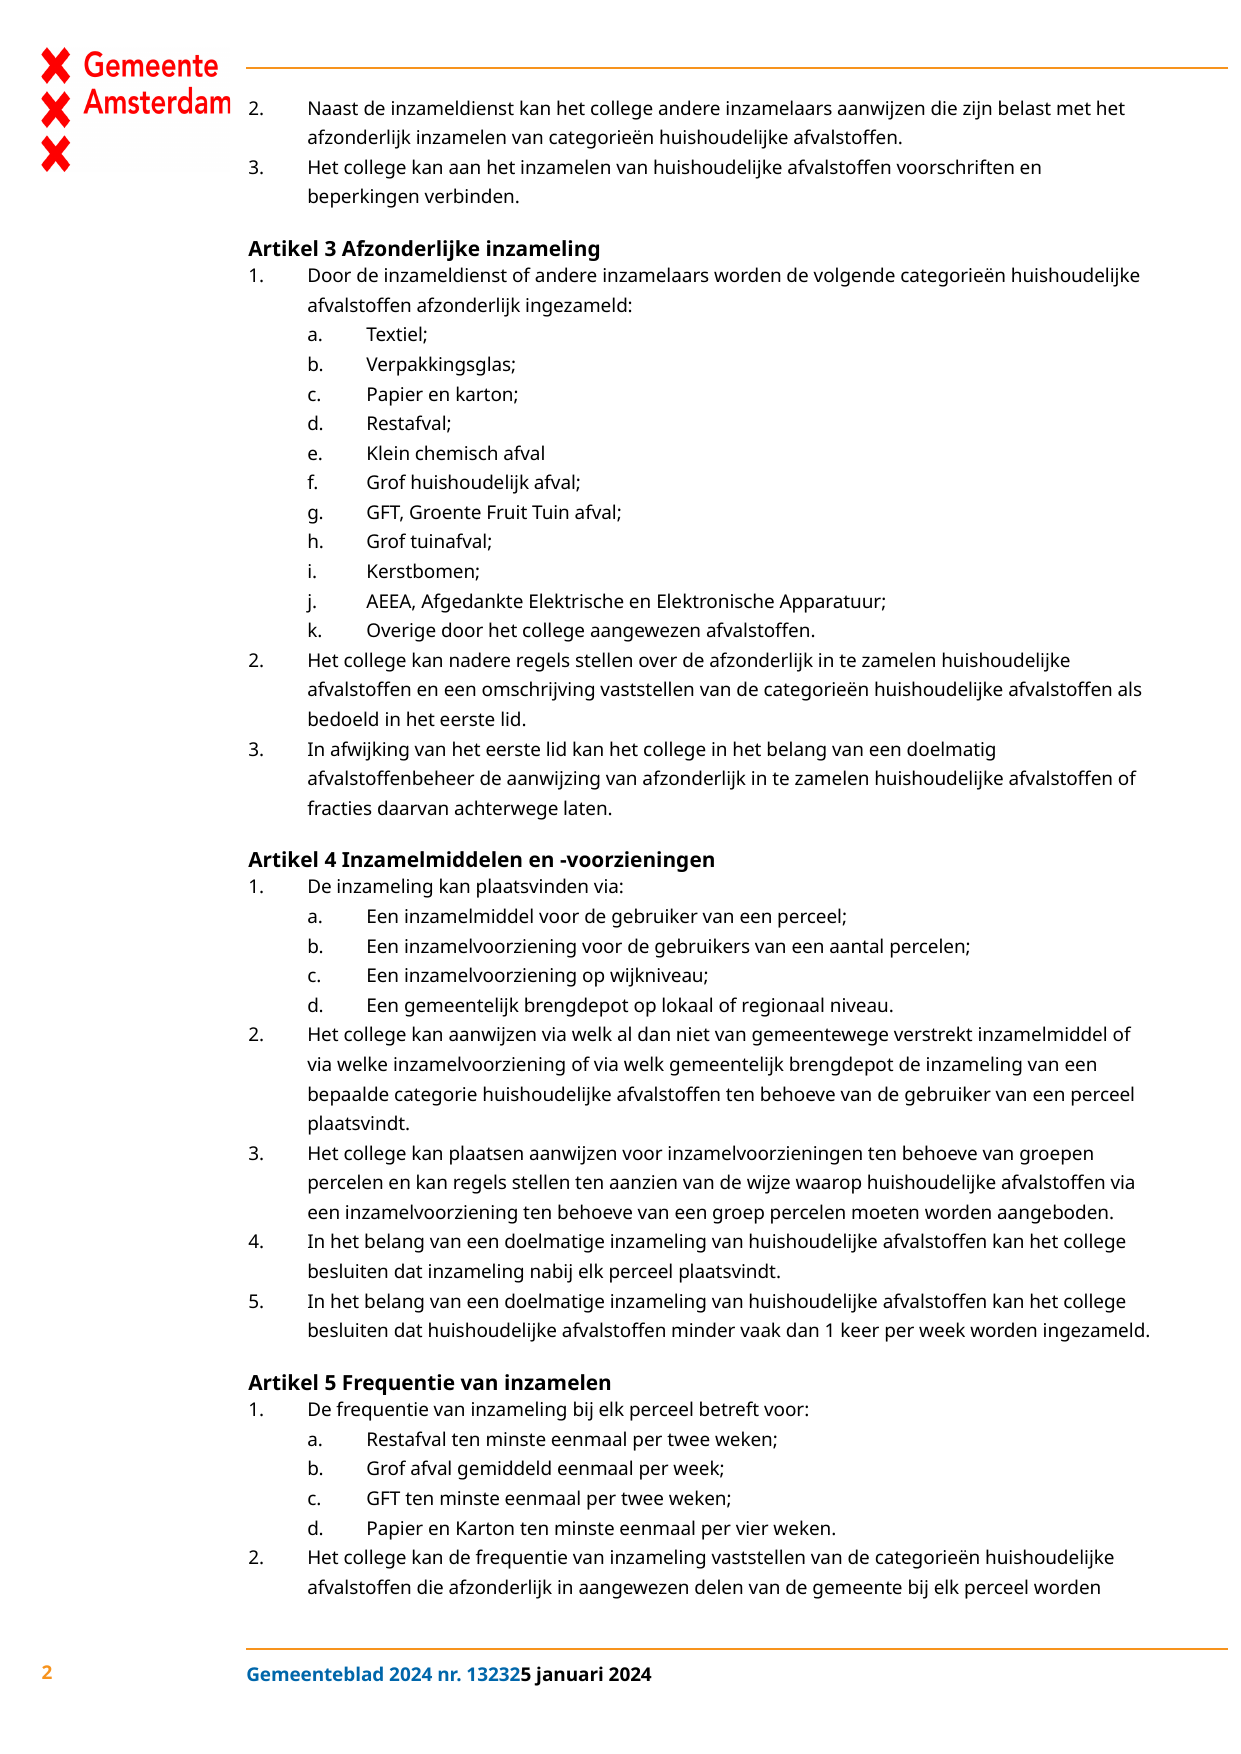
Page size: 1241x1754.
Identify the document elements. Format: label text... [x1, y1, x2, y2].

list Door de inzameldienst of andere inzamelaars worden de volgende categorieën huishoudelijke afvalstoffen afzonderlijk ingezameld: [248, 262, 1152, 318]
list Kerstbomen; [307, 558, 1152, 584]
list Het college kan de frequentie van inzameling vaststellen van de categorieën huishoudelijke afvalstoffen die afzonderlijk in aangewezen delen van de gemeente bij elk perceel worden [248, 1544, 1152, 1599]
list Het college kan aan het inzamelen van huishoudelijke afvalstoffen voorschriften en beperkingen verbinden. [248, 154, 1152, 209]
picture [41, 47, 231, 172]
list Grof huishoudelijk afval; [307, 469, 1152, 495]
list Restafval ten minste eenmaal per twee weken; [307, 1426, 1152, 1452]
list Restafval; [307, 410, 1152, 436]
list Naast de inzameldienst kan het college andere inzamelaars aanwijzen die zijn belast met het afzonderlijk inzamelen van categorieën huishoudelijke afvalstoffen. [248, 95, 1152, 150]
list Een inzamelvoorziening voor de gebruikers van een aantal percelen; [307, 933, 1152, 959]
list Overige door het college aangewezen afvalstoffen. [307, 617, 1152, 643]
text Artikel 4 Inzamelmiddelen en -voorzieningen [248, 845, 1152, 874]
text Artikel 3 Afzonderlijke inzameling [248, 234, 1152, 262]
list Papier en Karton ten minste eenmaal per vier weken. [307, 1515, 1152, 1540]
list Het college kan nadere regels stellen over de afzonderlijk in te zamelen huishoudelijke afvalstoffen en een omschrijving vaststellen van de categorieën huishoudelijke afvalstoffen als bedoeld in het eerste lid. [248, 647, 1152, 732]
list De inzameling kan plaatsvinden via: [248, 874, 1152, 899]
list Het college kan plaatsen aanwijzen voor inzamelvoorzieningen ten behoeve van groepen percelen en kan regels stellen ten aanzien van de wijze waarop huishoudelijke afvalstoffen via een inzamelvoorziening ten behoeve van een groep percelen moeten worden aangeboden. [248, 1140, 1152, 1225]
list GFT ten minste eenmaal per twee weken; [307, 1485, 1152, 1511]
list De frequentie van inzameling bij elk perceel betreft voor: [248, 1396, 1152, 1422]
list Verpakkingsglas; [307, 351, 1152, 377]
list In het belang van een doelmatige inzameling van huishoudelijke afvalstoffen kan het college besluiten dat inzameling nabij elk perceel plaatsvindt. [248, 1229, 1152, 1284]
list Een inzamelmiddel voor de gebruiker van een perceel; [307, 903, 1152, 929]
list In afwijking van het eerste lid kan het college in het belang van een doelmatig afvalstoffenbeheer de aanwijzing van afzonderlijk in te zamelen huishoudelijke afvalstoffen of fracties daarvan achterwege laten. [248, 736, 1152, 821]
list Textiel; [307, 322, 1152, 347]
list Een inzamelvoorziening op wijkniveau; [307, 962, 1152, 988]
list Klein chemisch afval [307, 440, 1152, 466]
list GFT, Groente Fruit Tuin afval; [307, 499, 1152, 525]
list Een gemeentelijk brengdepot op lokaal of regionaal niveau. [307, 992, 1152, 1018]
list AEEA, Afgedankte Elektrische en Elektronische Apparatuur; [307, 588, 1152, 613]
list Grof tuinafval; [307, 529, 1152, 554]
list Papier en karton; [307, 381, 1152, 406]
list In het belang van een doelmatige inzameling van huishoudelijke afvalstoffen kan het college besluiten dat huishoudelijke afvalstoffen minder vaak dan 1 keer per week worden ingezameld. [248, 1288, 1152, 1343]
text Artikel 5 Frequentie van inzamelen [248, 1368, 1152, 1396]
list Grof afval gemiddeld eenmaal per week; [307, 1456, 1152, 1481]
list Het college kan aanwijzen via welk al dan niet van gemeentewege verstrekt inzamelmiddel of via welke inzamelvoorziening of via welk gemeentelijk brengdepot de inzameling van een bepaalde categorie huishoudelijke afvalstoffen ten behoeve van de gebruiker van een perceel plaatsvindt. [248, 1022, 1152, 1136]
